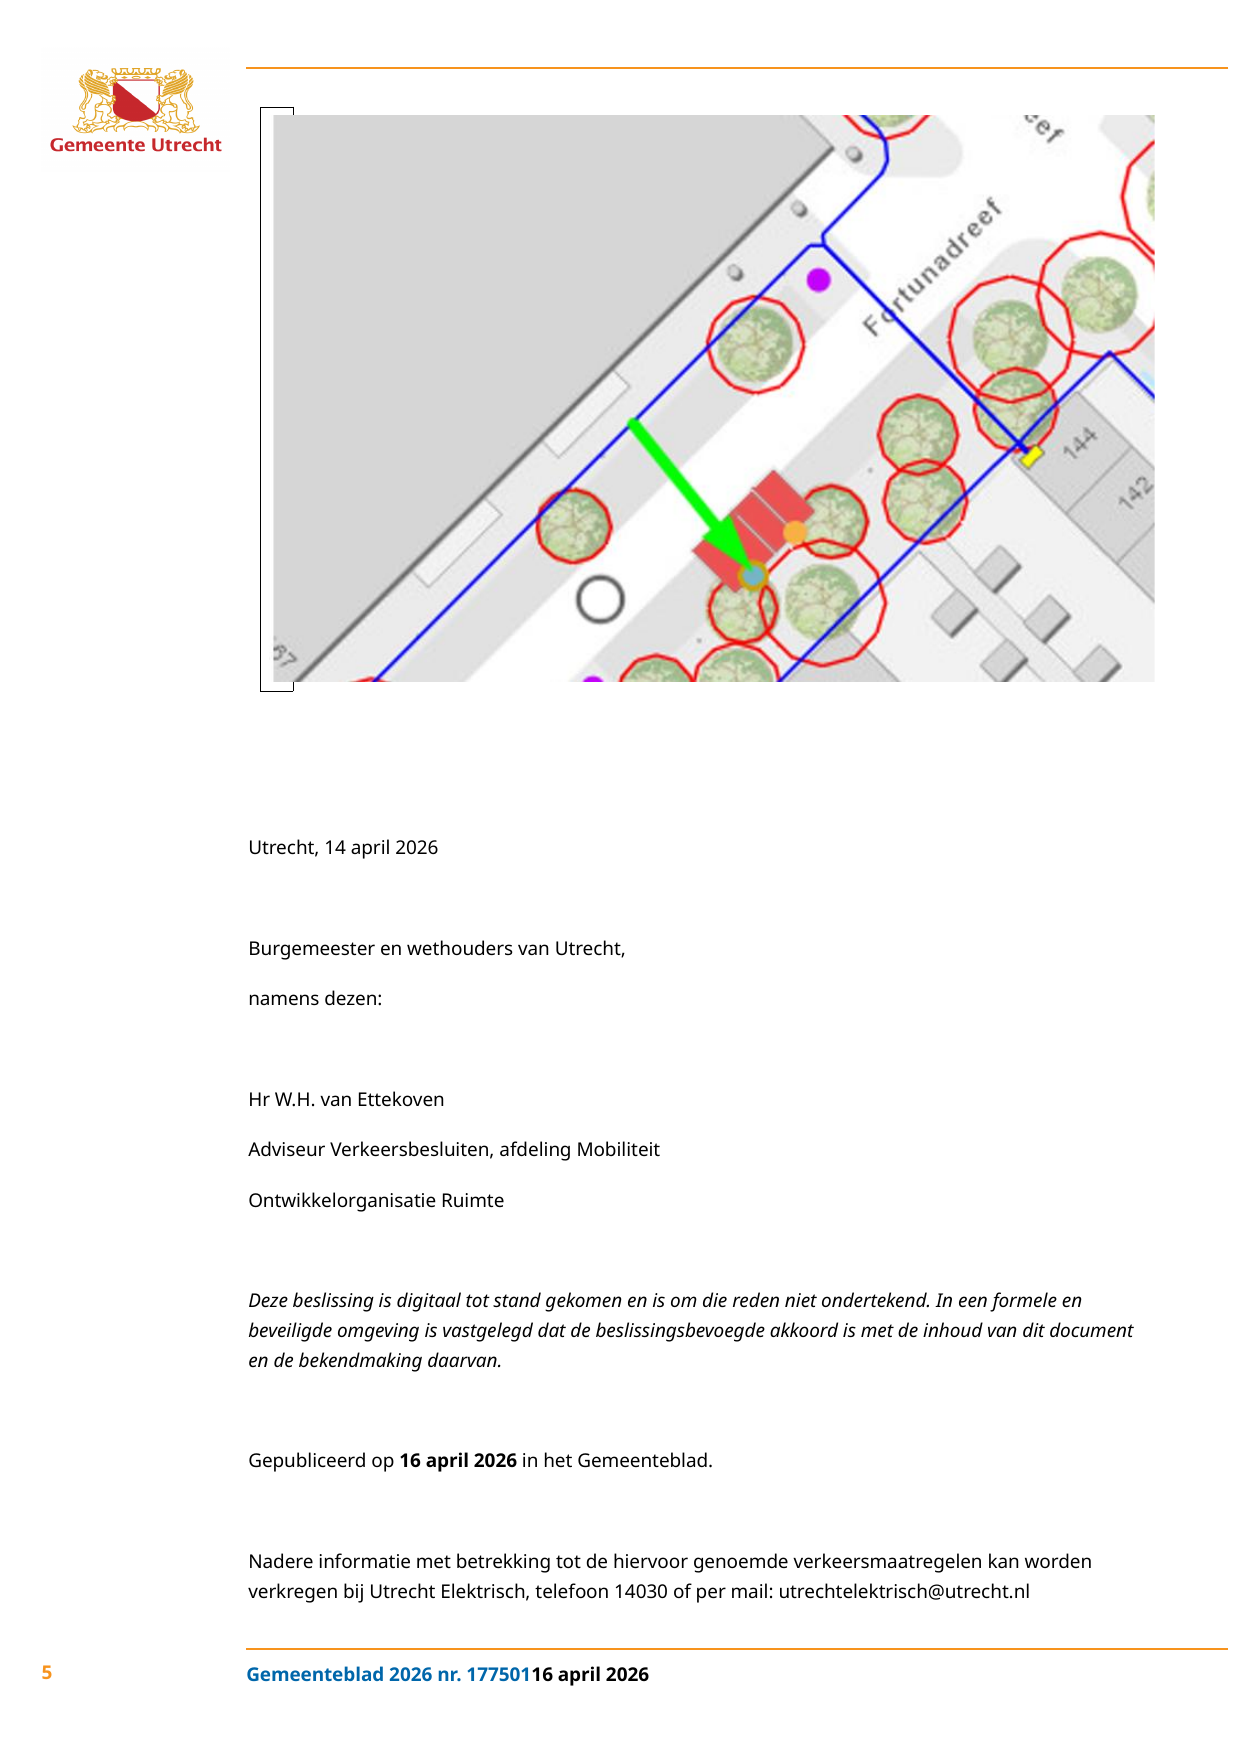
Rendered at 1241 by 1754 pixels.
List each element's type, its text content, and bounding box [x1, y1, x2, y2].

text Utrecht, 14 april 2026 [248, 834, 1152, 860]
text Nadere informatie met betrekking tot de hiervoor genoemde verkeersmaatregelen kan worden verkregen bij Utrecht Elektrisch, telefoon 14030 of per mail: utrechtelektrisch@utrecht.nl [248, 1548, 1152, 1604]
text Adviseur Verkeersbesluiten, afdeling Mobiliteit [248, 1136, 1152, 1162]
text namens dezen: [248, 985, 1152, 1011]
picture [41, 47, 231, 172]
text Gepubliceerd op 16 april 2026 in het Gemeenteblad. [248, 1448, 1152, 1473]
text Burgemeester en wethouders van Utrecht, [248, 935, 1152, 961]
text Hr W.H. van Ettekoven [248, 1086, 1152, 1112]
picture [268, 115, 1155, 682]
text Ontwikkelorganisatie Ruimte [248, 1187, 1152, 1213]
text Deze beslissing is digitaal tot stand gekomen en is om die reden niet ondertekend. In een formele en beveiligde omgeving is vastgelegd dat de beslissingsbevoegde akkoord is met de inhoud van dit document en de bekendmaking daarvan. [248, 1288, 1152, 1373]
